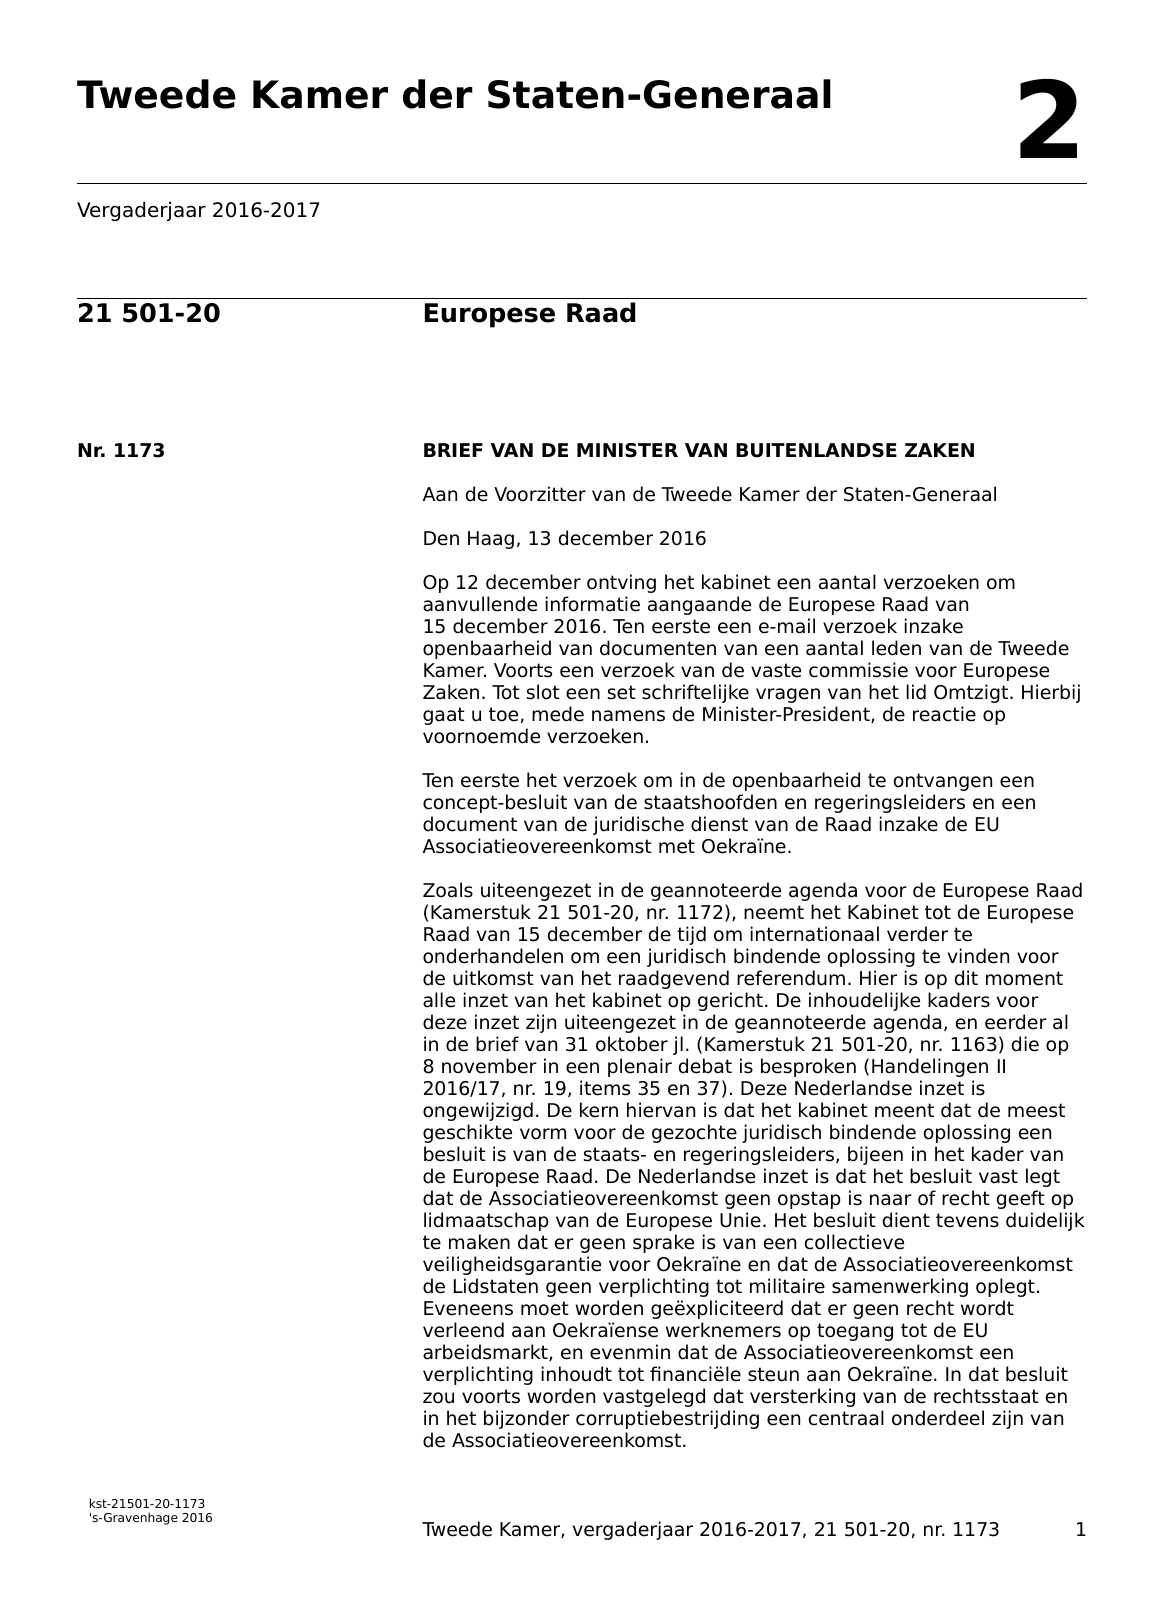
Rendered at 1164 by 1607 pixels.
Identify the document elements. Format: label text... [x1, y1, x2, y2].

text Aan de Voorzitter van de Tweede Kamer der Staten-Generaal [422, 484, 1087, 506]
text Zoals uiteengezet in de geannoteerde agenda voor de Europese Raad (Kamerstuk 21 501-20, nr. 1172), neemt het Kabinet tot de Europese Raad van 15 december de tijd om internationaal verder te onderhandelen om een juridisch bindende oplossing te vinden voor de uitkomst van het raadgevend referendum. Hier is op dit moment alle inzet van het kabinet op gericht. De inhoudelijke kaders voor deze inzet zijn uiteengezet in de geannoteerde agenda, en eerder al in de brief van 31 oktober jl. (Kamerstuk 21 501-20, nr. 1163) die op 8 november in een plenair debat is besproken (Handelingen II 2016/17, nr. 19, items 35 en 37). Deze Nederlandse inzet is ongewijzigd. De kern hiervan is dat het kabinet meent dat de meest geschikte vorm voor de gezochte juridisch bindende oplossing een besluit is van de staats- en regeringsleiders, bijeen in het kader van de Europese Raad. De Nederlandse inzet is dat het besluit vast legt dat de Associatieovereenkomst geen opstap is naar of recht geeft op lidmaatschap van de Europese Unie. Het besluit dient tevens duidelijk te maken dat er geen sprake is van een collectieve veiligheidsgarantie voor Oekraïne en dat de Associatieovereenkomst de Lidstaten geen verplichting tot militaire samenwerking oplegt. Eveneens moet worden geëxpliciteerd dat er geen recht wordt verleend aan Oekraïense werknemers op toegang tot de EU arbeidsmarkt, en evenmin dat de Associatieovereenkomst een verplichting inhoudt tot financiële steun aan Oekraïne. In dat besluit zou voorts worden vastgelegd dat versterking van de rechtsstaat en in het bijzonder corruptiebestrijding een centraal onderdeel zijn van de Associatieovereenkomst. [422, 880, 1087, 1452]
text kst-21501-20-1173 [88, 1497, 323, 1511]
table_header Tweede Kamer der Staten-Generaal [77, 59, 886, 183]
text Den Haag, 13 december 2016 [422, 528, 1087, 550]
table_cell Vergaderjaar 2016-2017 [77, 184, 1087, 298]
text Ten eerste het verzoek om in de openbaarheid te ontvangen een concept-besluit van de staatshoofden en regeringsleiders en een document van de juridische dienst van de Raad inzake de EU Associatieovereenkomst met Oekraïne. [422, 770, 1087, 858]
subtitle 21 501-20 Europese Raad [77, 299, 1087, 329]
subtitle Nr. 1173 BRIEF VAN DE MINISTER VAN BUITENLANDSE ZAKEN [77, 440, 1087, 462]
table_header 2 [886, 59, 1087, 183]
text Op 12 december ontving het kabinet een aantal verzoeken om aanvullende informatie aangaande de Europese Raad van 15 december 2016. Ten eerste een e-mail verzoek inzake openbaarheid van documenten van een aantal leden van de Tweede Kamer. Voorts een verzoek van de vaste commissie voor Europese Zaken. Tot slot een set schriftelijke vragen van het lid Omtzigt. Hierbij gaat u toe, mede namens de Minister-President, de reactie op voornoemde verzoeken. [422, 572, 1087, 748]
text 's-Gravenhage 2016 [88, 1511, 323, 1525]
